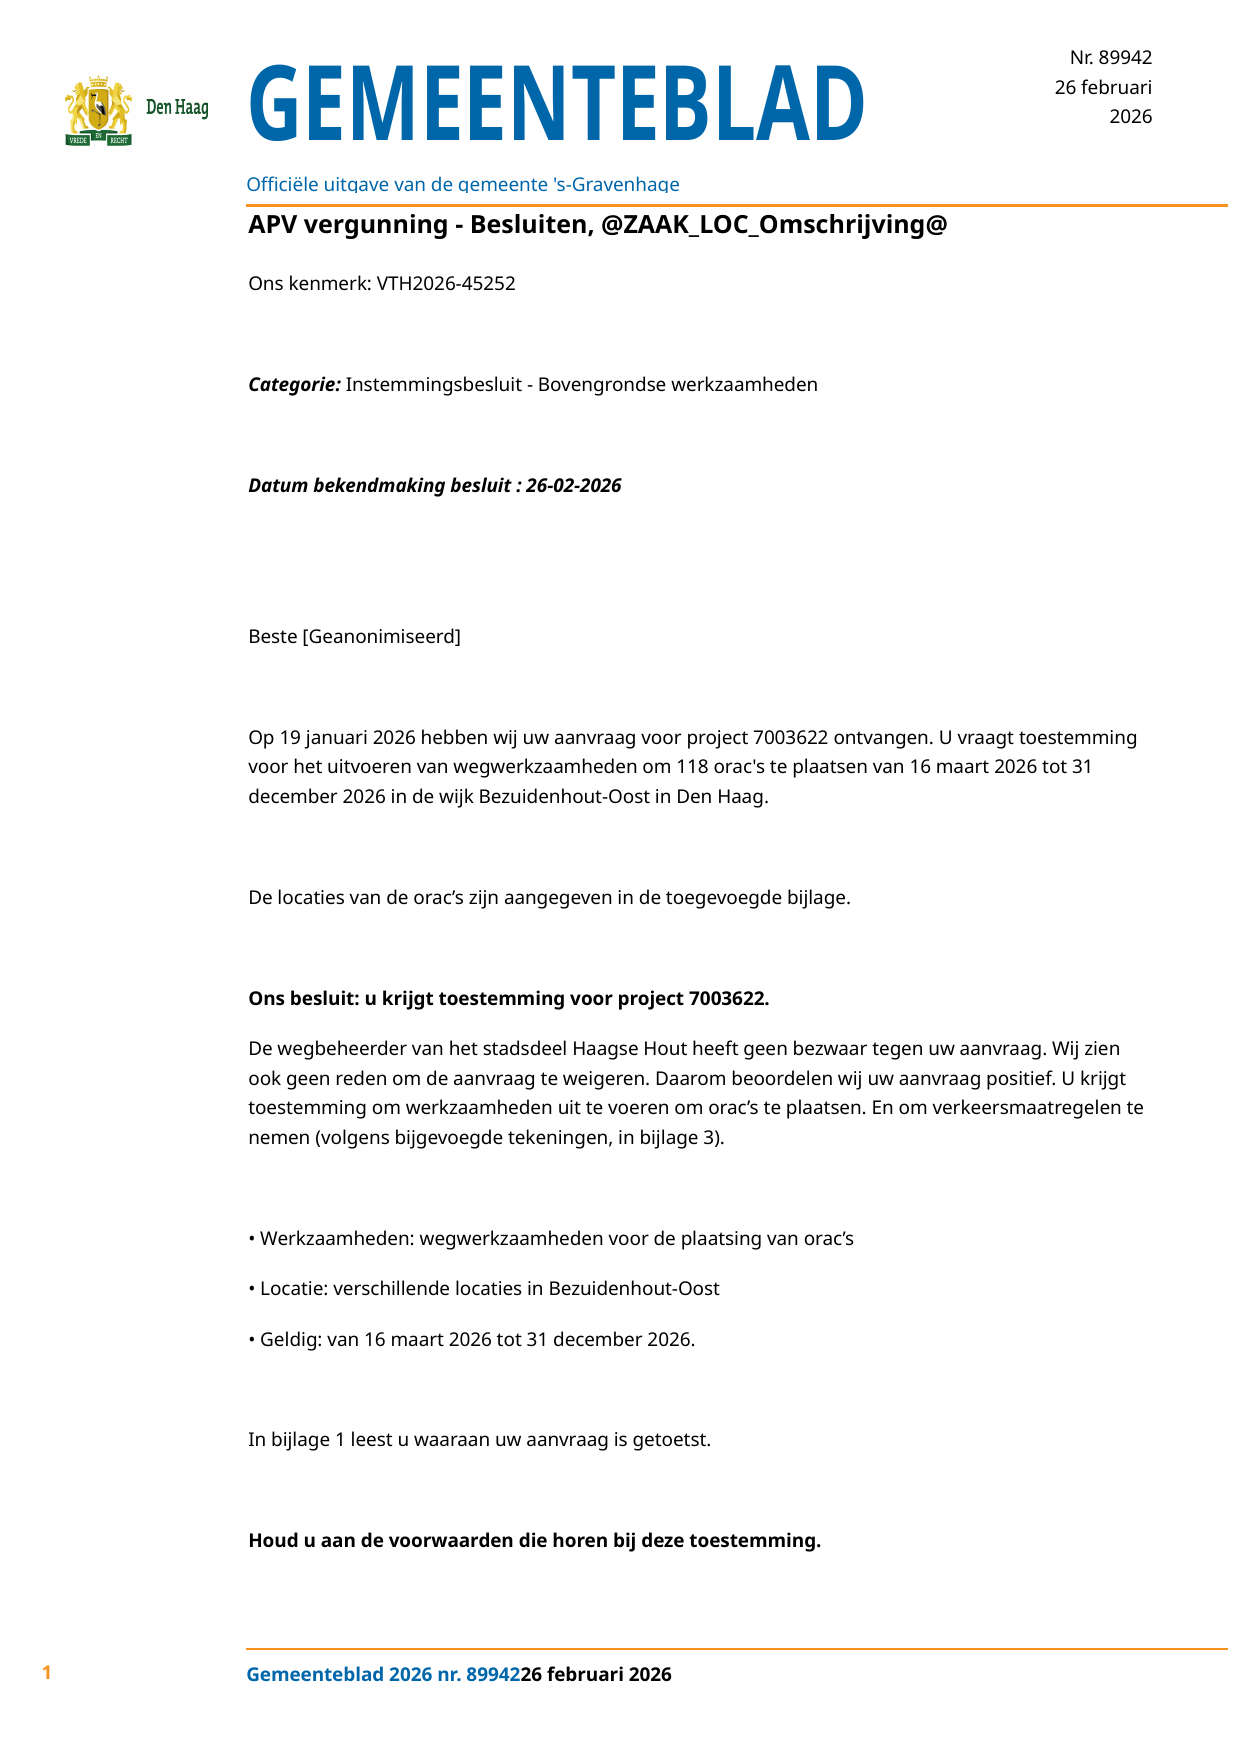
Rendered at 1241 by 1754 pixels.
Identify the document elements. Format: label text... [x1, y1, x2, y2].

picture [41, 47, 231, 172]
text Categorie: Instemmingsbesluit - Bovengrondse werkzaamheden [248, 371, 1152, 397]
text APV vergunning - Besluiten, @ZAAK_LOC_Omschrijving@ [248, 207, 1152, 241]
text De wegbeheerder van het stadsdeel Haagse Hout heeft geen bezwaar tegen uw aanvraag. Wij zien ook geen reden om de aanvraag te weigeren. Daarom beoordelen wij uw aanvraag positief. U krijgt toestemming om werkzaamheden uit te voeren om orac’s te plaatsen. En om verkeersmaatregelen te nemen (volgens bijgevoegde tekeningen, in bijlage 3). [248, 1035, 1152, 1150]
text Beste [Geanonimiseerd] [248, 623, 1152, 649]
text • Locatie: verschillende locaties in Bezuidenhout-Oost [248, 1275, 1152, 1301]
text Ons kenmerk: VTH2026-45252 [248, 270, 1152, 296]
text Op 19 januari 2026 hebben wij uw aanvraag voor project 7003622 ontvangen. U vraagt toestemming voor het uitvoeren van wegwerkzaamheden om 118 orac's te plaatsen van 16 maart 2026 tot 31 december 2026 in de wijk Bezuidenhout-Oost in Den Haag. [248, 724, 1152, 809]
text • Geldig: van 16 maart 2026 tot 31 december 2026. [248, 1326, 1152, 1351]
text Houd u aan de voorwaarden die horen bij deze toestemming. [248, 1527, 1152, 1553]
text • Werkzaamheden: wegwerkzaamheden voor de plaatsing van orac’s [248, 1225, 1152, 1251]
text De locaties van de orac’s zijn aangegeven in de toegevoegde bijlage. [248, 884, 1152, 910]
text Ons besluit: u krijgt toestemming voor project 7003622. [248, 985, 1152, 1011]
text Datum bekendmaking besluit : 26-02-2026 [248, 472, 1152, 498]
text In bijlage 1 leest u waaraan uw aanvraag is getoetst. [248, 1427, 1152, 1452]
